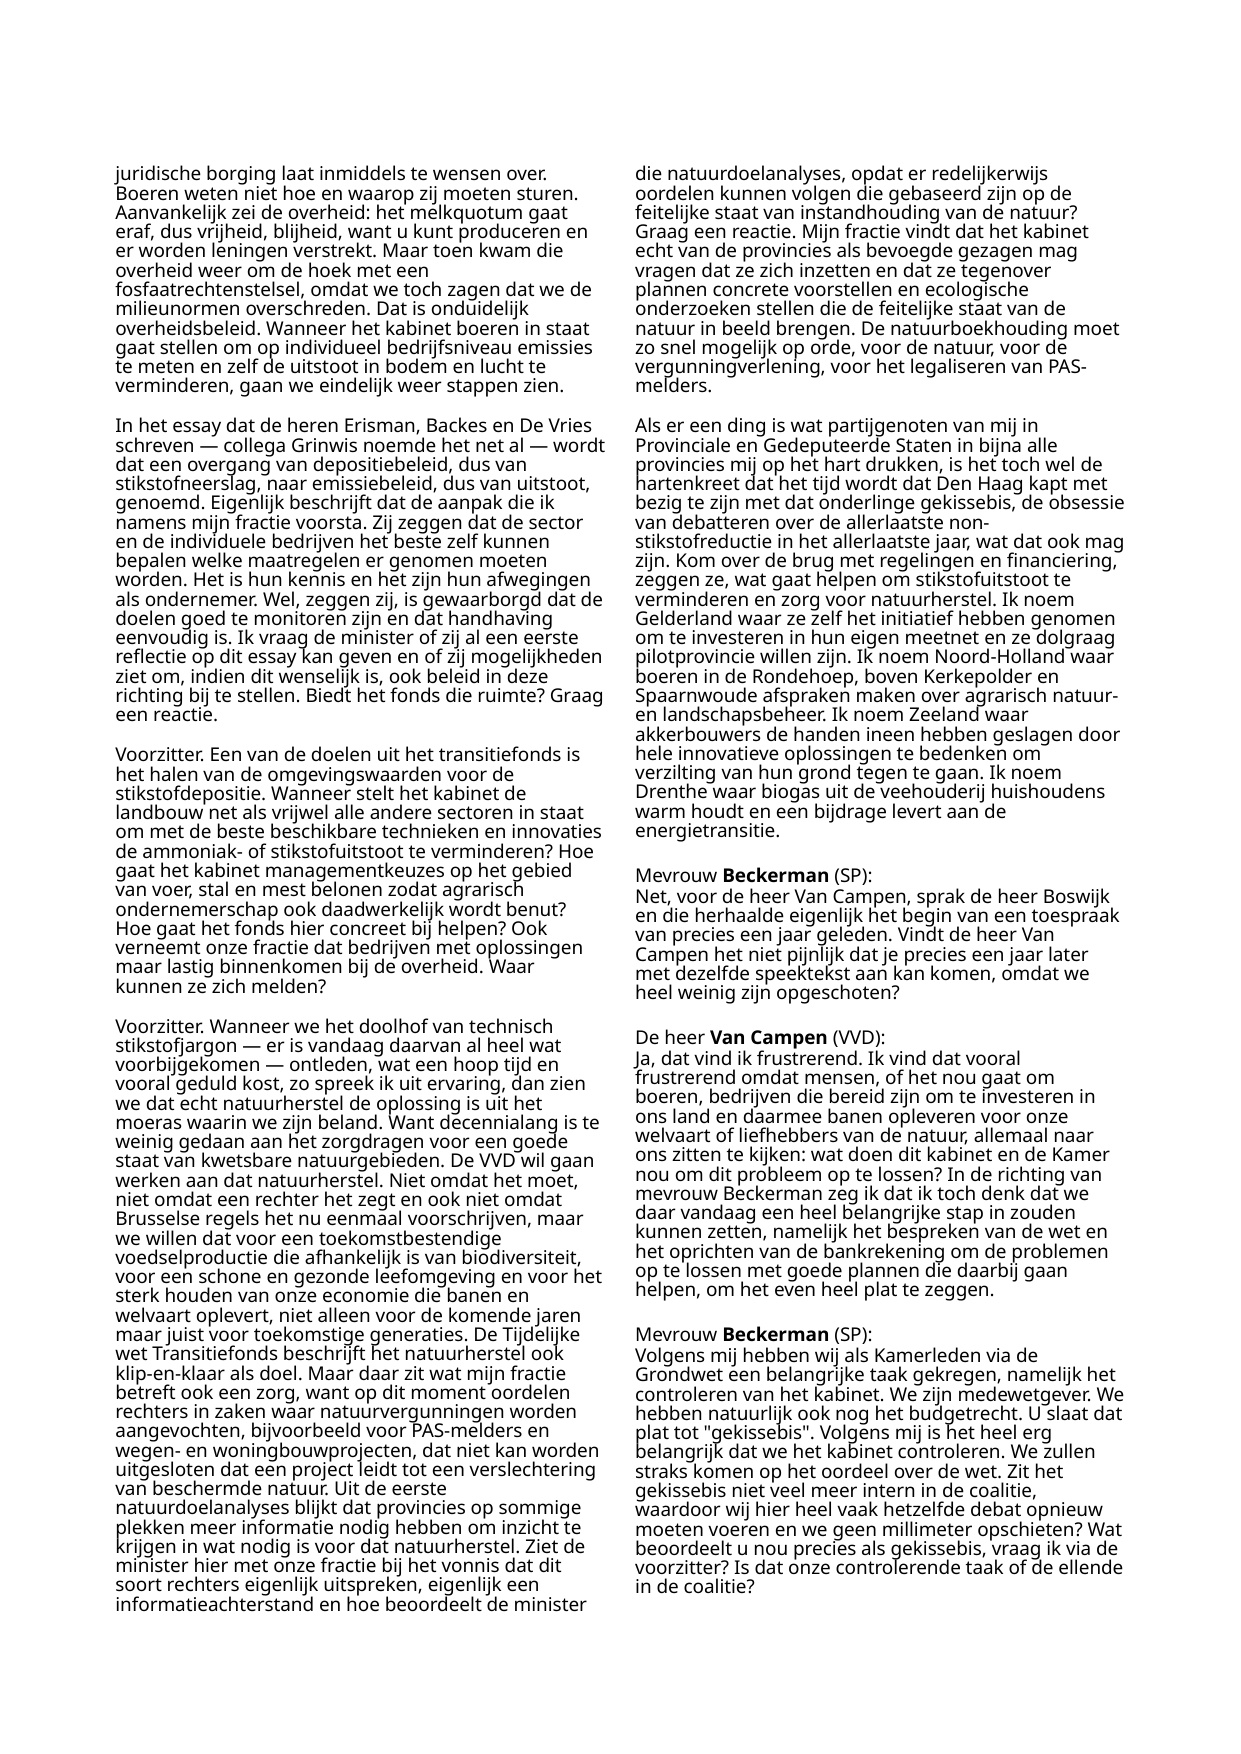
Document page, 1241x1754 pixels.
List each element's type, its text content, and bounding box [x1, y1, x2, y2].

text De heer Van Campen (VVD): [635, 1024, 1125, 1050]
text die natuurdoelanalyses, opdat er redelijkerwijs oordelen kunnen volgen die gebaseerd zijn op de feitelijke staat van instandhouding van de natuur? Graag een reactie. Mijn fractie vindt dat het kabinet echt van de provincies als bevoegde gezagen mag vragen dat ze zich inzetten en dat ze tegenover plannen concrete voorstellen en ecologische onderzoeken stellen die de feitelijke staat van de natuur in beeld brengen. De natuurboekhouding moet zo snel mogelijk op orde, voor de natuur, voor de vergunningverlening, voor het legaliseren van PAS-melders. [635, 165, 1125, 397]
text Voorzitter. Wanneer we het doolhof van technisch stikstofjargon — er is vandaag daarvan al heel wat voorbijgekomen — ontleden, wat een hoop tijd en vooral geduld kost, zo spreek ik uit ervaring, dan zien we dat echt natuurherstel de oplossing is uit het moeras waarin we zijn beland. Want decennialang is te weinig gedaan aan het zorgdragen voor een goede staat van kwetsbare natuurgebieden. De VVD wil gaan werken aan dat natuurherstel. Niet omdat het moet, niet omdat een rechter het zegt en ook niet omdat Brusselse regels het nu eenmaal voorschrijven, maar we willen dat voor een toekomstbestendige voedselproductie die afhankelijk is van biodiversiteit, voor een schone en gezonde leefomgeving en voor het sterk houden van onze economie die banen en welvaart oplevert, niet alleen voor de komende jaren maar juist voor toekomstige generaties. De Tijdelijke wet Transitiefonds beschrijft het natuurherstel ook klip-en-klaar als doel. Maar daar zit wat mijn fractie betreft ook een zorg, want op dit moment oordelen rechters in zaken waar natuurvergunningen worden aangevochten, bijvoorbeeld voor PAS-melders en wegen- en woningbouwprojecten, dat niet kan worden uitgesloten dat een project leidt tot een verslechtering van beschermde natuur. Uit de eerste natuurdoelanalyses blijkt dat provincies op sommige plekken meer informatie nodig hebben om inzicht te krijgen in wat nodig is voor dat natuurherstel. Ziet de minister hier met onze fractie bij het vonnis dat dit soort rechters eigenlijk uitspreken, eigenlijk een informatieachterstand en hoe beoordeelt de minister [115, 1018, 605, 1615]
text In het essay dat de heren Erisman, Backes en De Vries schreven — collega Grinwis noemde het net al — wordt dat een overgang van depositiebeleid, dus van stikstofneerslag, naar emissiebeleid, dus van uitstoot, genoemd. Eigenlijk beschrijft dat de aanpak die ik namens mijn fractie voorsta. Zij zeggen dat de sector en de individuele bedrijven het beste zelf kunnen bepalen welke maatregelen er genomen moeten worden. Het is hun kennis en het zijn hun afwegingen als ondernemer. Wel, zeggen zij, is gewaarborgd dat de doelen goed te monitoren zijn en dat handhaving eenvoudig is. Ik vraag de minister of zij al een eerste reflectie op dit essay kan geven en of zij mogelijkheden ziet om, indien dit wenselijk is, ook beleid in deze richting bij te stellen. Biedt het fonds die ruimte? Graag een reactie. [115, 417, 605, 726]
text Volgens mij hebben wij als Kamerleden via de Grondwet een belangrijke taak gekregen, namelijk het controleren van het kabinet. We zijn medewetgever. We hebben natuurlijk ook nog het budgetrecht. U slaat dat plat tot "gekissebis". Volgens mij is het heel erg belangrijk dat we het kabinet controleren. We zullen straks komen op het oordeel over de wet. Zit het gekissebis niet veel meer intern in de coalitie, waardoor wij hier heel vaak hetzelfde debat opnieuw moeten voeren en we geen millimeter opschieten? Wat beoordeelt u nou precies als gekissebis, vraag ik via de voorzitter? Is dat onze controlerende taak of de ellende in de coalitie? [635, 1347, 1125, 1598]
text Voorzitter. Een van de doelen uit het transitiefonds is het halen van de omgevingswaarden voor de stikstofdepositie. Wanneer stelt het kabinet de landbouw net als vrijwel alle andere sectoren in staat om met de beste beschikbare technieken en innovaties de ammoniak- of stikstofuitstoot te verminderen? Hoe gaat het kabinet managementkeuzes op het gebied van voer, stal en mest belonen zodat agrarisch ondernemerschap ook daadwerkelijk wordt benut? Hoe gaat het fonds hier concreet bij helpen? Ook verneemt onze fractie dat bedrijven met oplossingen maar lastig binnenkomen bij de overheid. Waar kunnen ze zich melden? [115, 746, 605, 997]
text juridische borging laat inmiddels te wensen over. Boeren weten niet hoe en waarop zij moeten sturen. Aanvankelijk zei de overheid: het melkquotum gaat eraf, dus vrijheid, blijheid, want u kunt produceren en er worden leningen verstrekt. Maar toen kwam die overheid weer om de hoek met een fosfaatrechtenstelsel, omdat we toch zagen dat we de milieunormen overschreden. Dat is onduidelijk overheidsbeleid. Wanneer het kabinet boeren in staat gaat stellen om op individueel bedrijfsniveau emissies te meten en zelf de uitstoot in bodem en lucht te verminderen, gaan we eindelijk weer stappen zien. [115, 165, 605, 397]
text Als er een ding is wat partijgenoten van mij in Provinciale en Gedeputeerde Staten in bijna alle provincies mij op het hart drukken, is het toch wel de hartenkreet dat het tijd wordt dat Den Haag kapt met bezig te zijn met dat onderlinge gekissebis, de obsessie van debatteren over de allerlaatste non-stikstofreductie in het allerlaatste jaar, wat dat ook mag zijn. Kom over de brug met regelingen en financiering, zeggen ze, wat gaat helpen om stikstofuitstoot te verminderen en zorg voor natuurherstel. Ik noem Gelderland waar ze zelf het initiatief hebben genomen om te investeren in hun eigen meetnet en ze dolgraag pilotprovincie willen zijn. Ik noem Noord-Holland waar boeren in de Rondehoep, boven Kerkepolder en Spaarnwoude afspraken maken over agrarisch natuur- en landschapsbeheer. Ik noem Zeeland waar akkerbouwers de handen ineen hebben geslagen door hele innovatieve oplossingen te bedenken om verzilting van hun grond tegen te gaan. Ik noem Drenthe waar biogas uit de veehouderij huishoudens warm houdt en een bijdrage levert aan de energietransitie. [635, 417, 1125, 841]
text Mevrouw Beckerman (SP): [635, 862, 1125, 888]
text Mevrouw Beckerman (SP): [635, 1321, 1125, 1347]
text Ja, dat vind ik frustrerend. Ik vind dat vooral frustrerend omdat mensen, of het nou gaat om boeren, bedrijven die bereid zijn om te investeren in ons land en daarmee banen opleveren voor onze welvaart of liefhebbers van de natuur, allemaal naar ons zitten te kijken: wat doen dit kabinet en de Kamer nou om dit probleem op te lossen? In de richting van mevrouw Beckerman zeg ik dat ik toch denk dat we daar vandaag een heel belangrijke stap in zouden kunnen zetten, namelijk het bespreken van de wet en het oprichten van de bankrekening om de problemen op te lossen met goede plannen die daarbij gaan helpen, om het even heel plat te zeggen. [635, 1050, 1125, 1301]
text Net, voor de heer Van Campen, sprak de heer Boswijk en die herhaalde eigenlijk het begin van een toespraak van precies een jaar geleden. Vindt de heer Van Campen het niet pijnlijk dat je precies een jaar later met dezelfde speektekst aan kan komen, omdat we heel weinig zijn opgeschoten? [635, 888, 1125, 1003]
